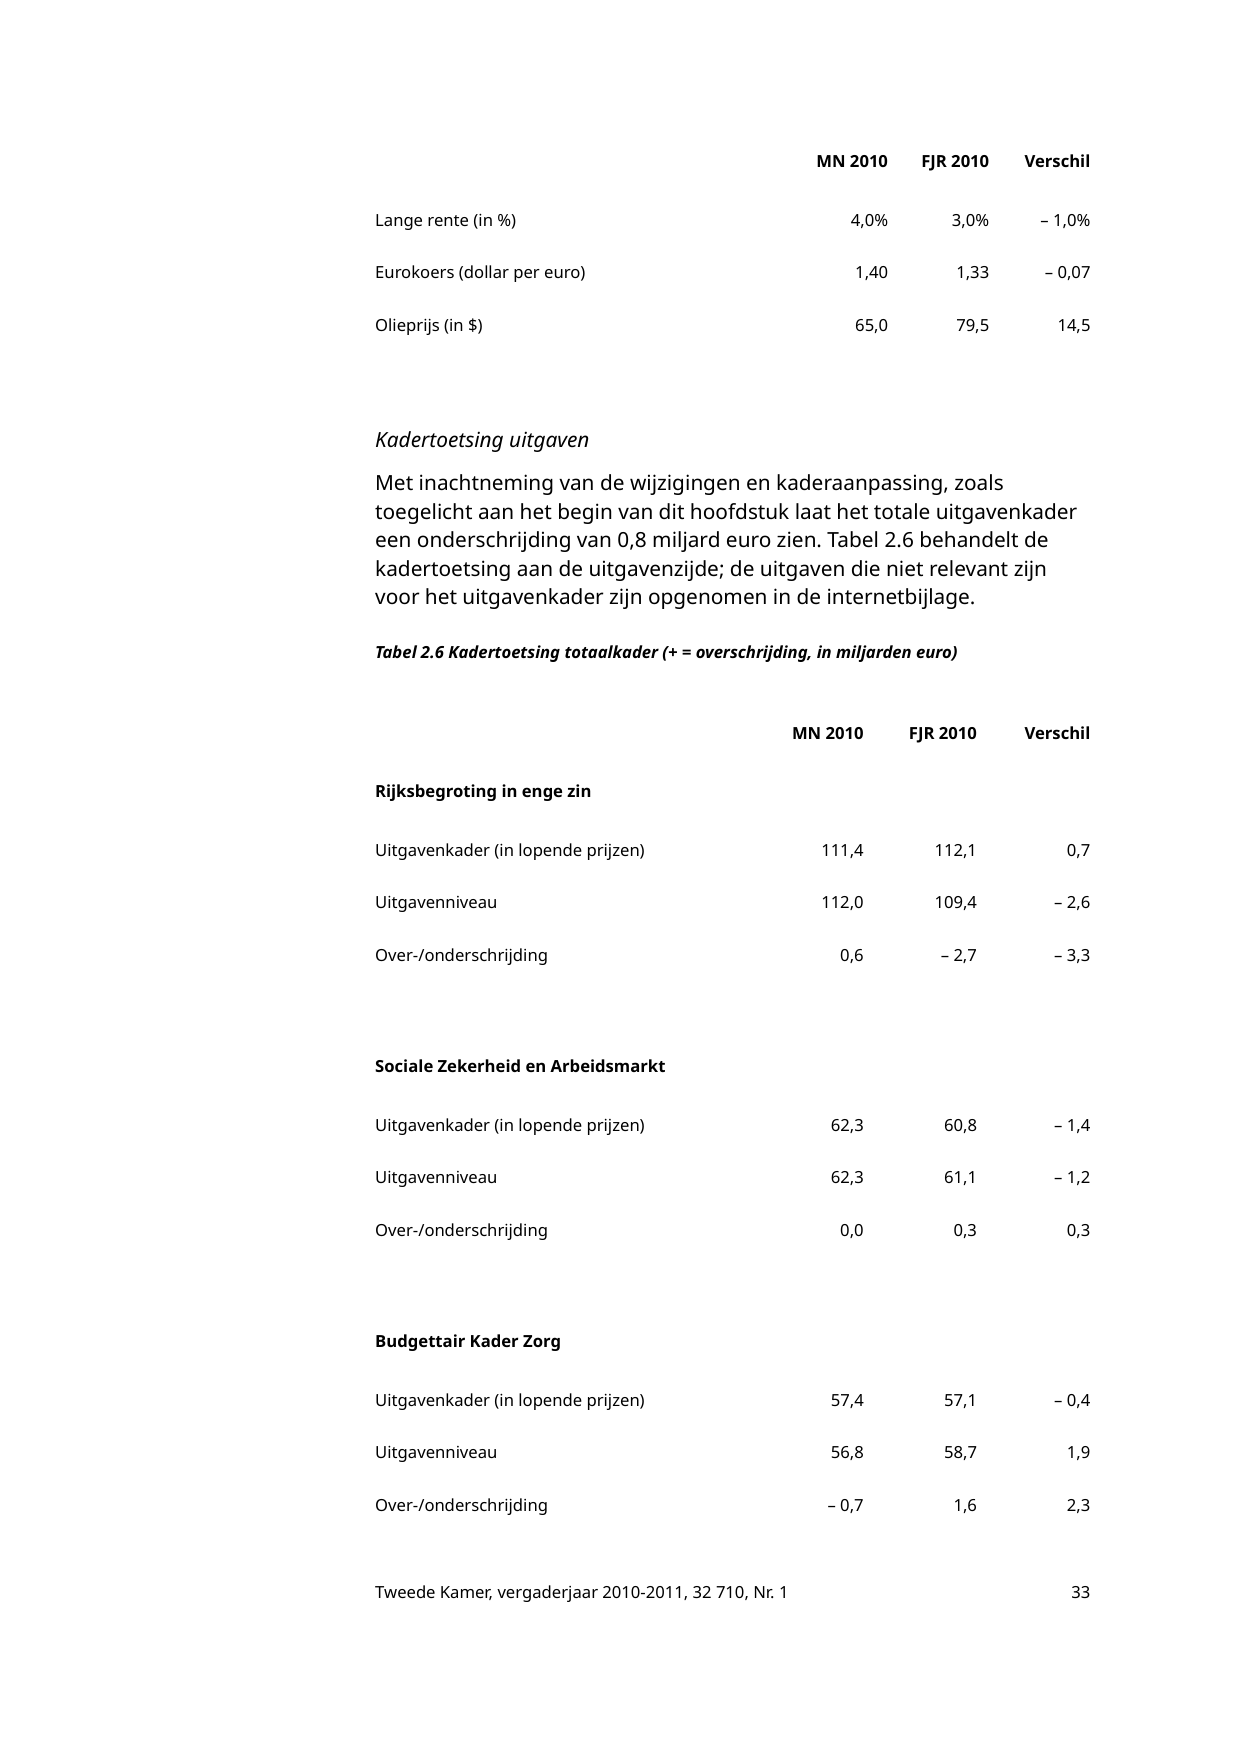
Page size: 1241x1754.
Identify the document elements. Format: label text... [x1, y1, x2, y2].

table_cell – 2,7 [864, 944, 977, 996]
table_cell – 0,07 [989, 261, 1090, 314]
table_cell Uitgavenkader (in lopende prijzen) [375, 1388, 750, 1441]
table_cell Uitgavenniveau [375, 1166, 750, 1218]
table_cell Rijksbegroting in enge zin [375, 780, 750, 838]
table_header Verschil [977, 721, 1090, 780]
table_header [375, 150, 787, 208]
table_cell – 0,7 [750, 1494, 863, 1516]
table_cell 62,3 [750, 1166, 863, 1218]
table_cell [864, 1055, 977, 1113]
table_cell 1,6 [864, 1494, 977, 1516]
table_cell [864, 996, 977, 1055]
table_cell Uitgavenkader (in lopende prijzen) [375, 838, 750, 891]
table_cell 79,5 [888, 314, 989, 367]
table_cell 60,8 [864, 1113, 977, 1166]
table_cell 111,4 [750, 838, 863, 891]
text Tabel 2.6 Kadertoetsing totaalkader (+ = overschrijding, in miljarden euro) [375, 641, 1090, 663]
table_cell 0,7 [977, 838, 1090, 891]
text Kadertoetsing uitgaven [375, 425, 1090, 453]
table_cell [750, 1330, 863, 1388]
table_cell 62,3 [750, 1113, 863, 1166]
table_cell – 1,4 [977, 1113, 1090, 1166]
table_header FJR 2010 [888, 150, 989, 208]
table_cell [375, 1271, 750, 1330]
table_cell [750, 1271, 863, 1330]
text Met inachtneming van de wijzigingen en kaderaanpassing, zoals toegelicht aan het begin van dit hoofdstuk laat het totale uitgavenkader een onderschrijding van 0,8 miljard euro zien. Tabel 2.6 behandelt de kadertoetsing aan de uitgavenzijde; de uitgaven die niet relevant zijn voor het uitgavenkader zijn opgenomen in de internetbijlage. [375, 468, 1090, 611]
table_cell [864, 1271, 977, 1330]
table_cell 3,0% [888, 209, 989, 261]
table_cell 112,1 [864, 838, 977, 891]
table_cell Sociale Zekerheid en Arbeidsmarkt [375, 1055, 750, 1113]
table_cell 109,4 [864, 891, 977, 943]
table_cell [977, 1330, 1090, 1388]
table_cell 4,0% [787, 209, 888, 261]
table_header MN 2010 [787, 150, 888, 208]
table_cell 56,8 [750, 1441, 863, 1493]
table_cell Uitgavenniveau [375, 1441, 750, 1493]
table_cell 1,33 [888, 261, 989, 314]
table_cell 1,9 [977, 1441, 1090, 1493]
table_cell – 1,2 [977, 1166, 1090, 1218]
table_cell 1,40 [787, 261, 888, 314]
table_cell [864, 1330, 977, 1388]
table_header FJR 2010 [864, 721, 977, 780]
table_cell – 0,4 [977, 1388, 1090, 1441]
table_cell Lange rente (in %) [375, 209, 787, 261]
table_cell Over-/onderschrijding [375, 944, 750, 996]
table_cell 14,5 [989, 314, 1090, 367]
table_header Verschil [989, 150, 1090, 208]
table_cell Uitgavenniveau [375, 891, 750, 943]
table_cell 0,6 [750, 944, 863, 996]
table_cell 65,0 [787, 314, 888, 367]
table_cell – 1,0% [989, 209, 1090, 261]
table_cell [977, 1271, 1090, 1330]
table_cell 0,3 [864, 1219, 977, 1271]
table_cell 61,1 [864, 1166, 977, 1218]
table_cell [864, 780, 977, 838]
table_cell 112,0 [750, 891, 863, 943]
table_cell Uitgavenkader (in lopende prijzen) [375, 1113, 750, 1166]
table_cell 2,3 [977, 1494, 1090, 1516]
table_header MN 2010 [750, 721, 863, 780]
table_cell [977, 1055, 1090, 1113]
table_cell – 2,6 [977, 891, 1090, 943]
table_cell [977, 780, 1090, 838]
table_cell [750, 1055, 863, 1113]
table_cell Over-/onderschrijding [375, 1494, 750, 1516]
table_cell 0,3 [977, 1219, 1090, 1271]
table_cell Eurokoers (dollar per euro) [375, 261, 787, 314]
table_cell Budgettair Kader Zorg [375, 1330, 750, 1388]
table_cell [977, 996, 1090, 1055]
table_cell [375, 996, 750, 1055]
table_cell 57,1 [864, 1388, 977, 1441]
table_cell [750, 780, 863, 838]
table_cell 57,4 [750, 1388, 863, 1441]
table_cell [750, 996, 863, 1055]
table_cell 0,0 [750, 1219, 863, 1271]
table_cell – 3,3 [977, 944, 1090, 996]
table_cell Olieprijs (in $) [375, 314, 787, 367]
table_cell Over-/onderschrijding [375, 1219, 750, 1271]
table_cell 58,7 [864, 1441, 977, 1493]
table_header [375, 721, 750, 780]
